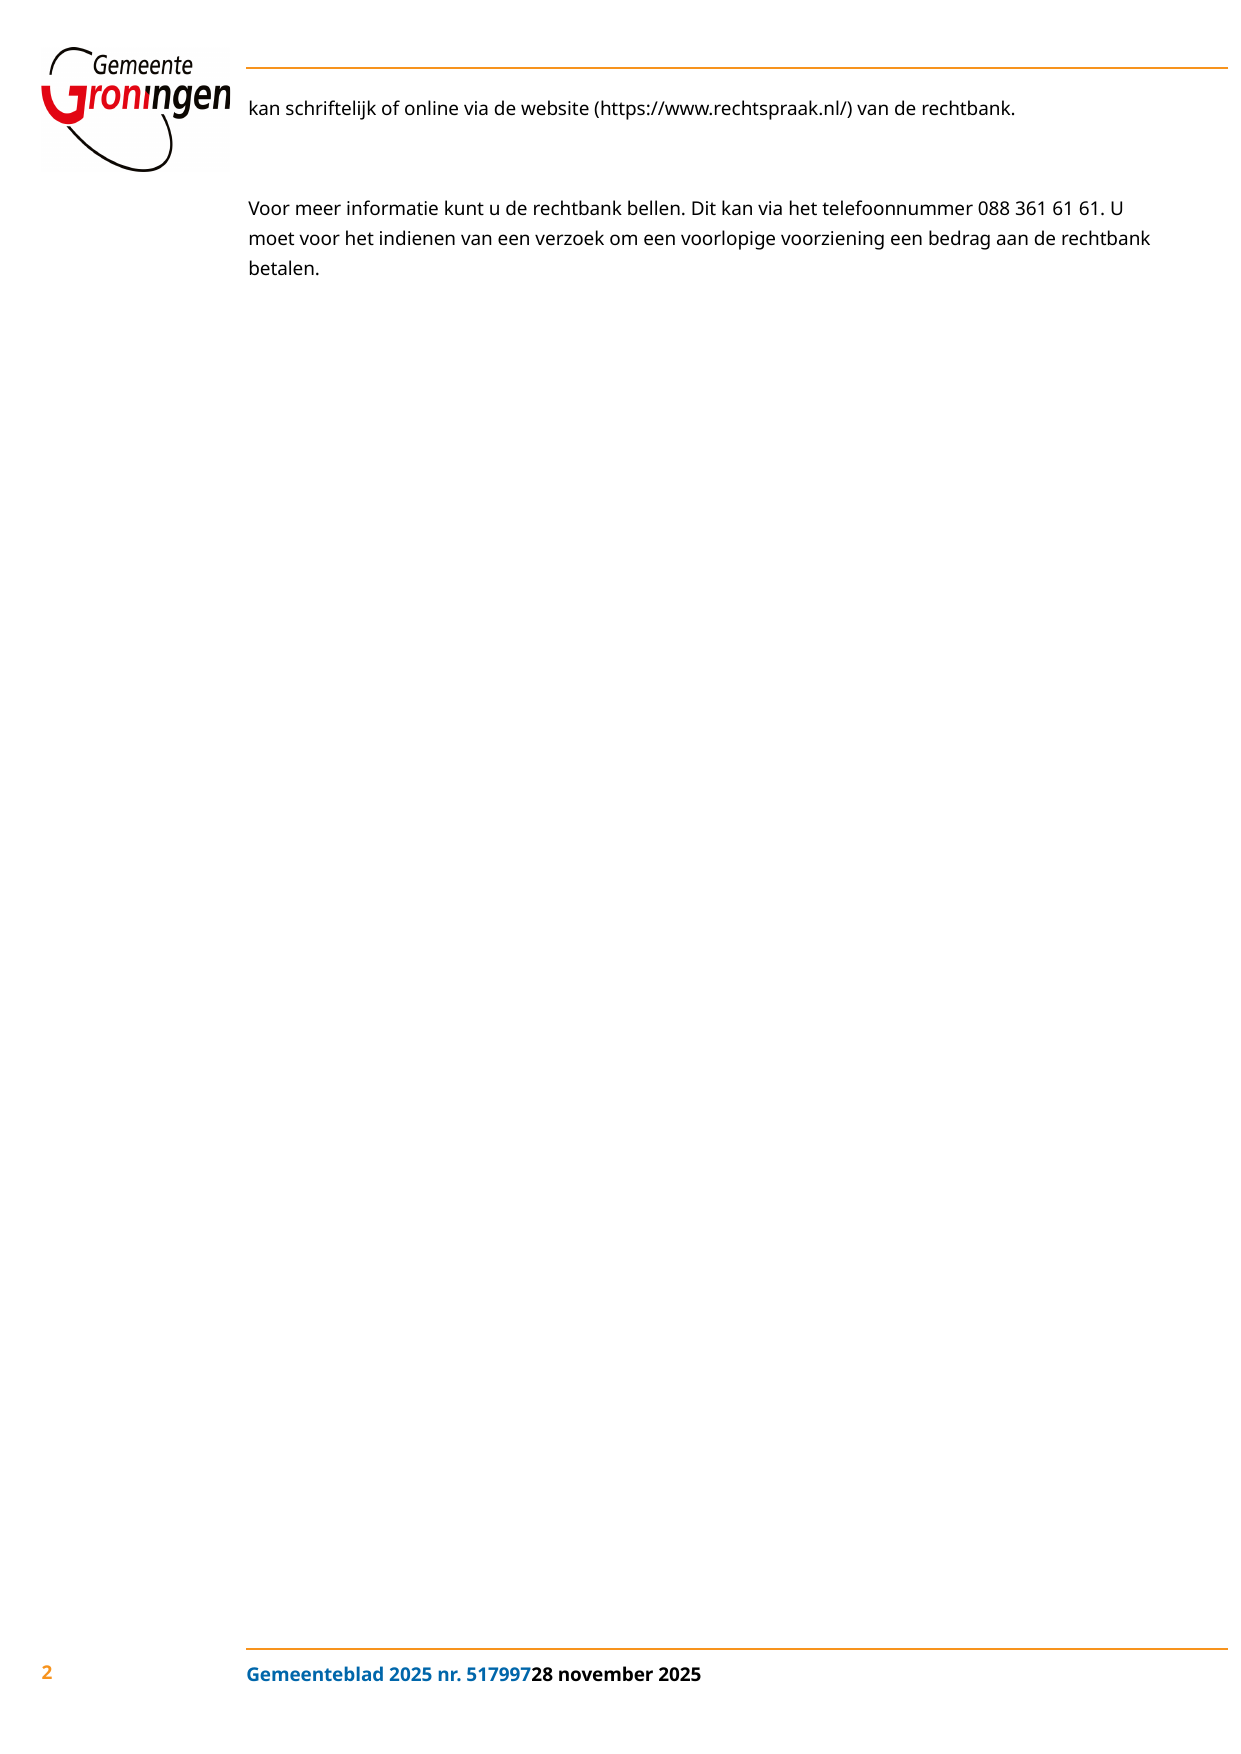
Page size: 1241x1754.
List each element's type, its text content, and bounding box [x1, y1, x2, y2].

text kan schriftelijk of online via de website (https://www.rechtspraak.nl/) van de rechtbank. [248, 95, 1152, 121]
text Voor meer informatie kunt u de rechtbank bellen. Dit kan via het telefoonnummer 088 361 61 61. U moet voor het indienen van een verzoek om een voorlopige voorziening een bedrag aan de rechtbank betalen. [248, 196, 1152, 281]
picture [41, 47, 231, 172]
